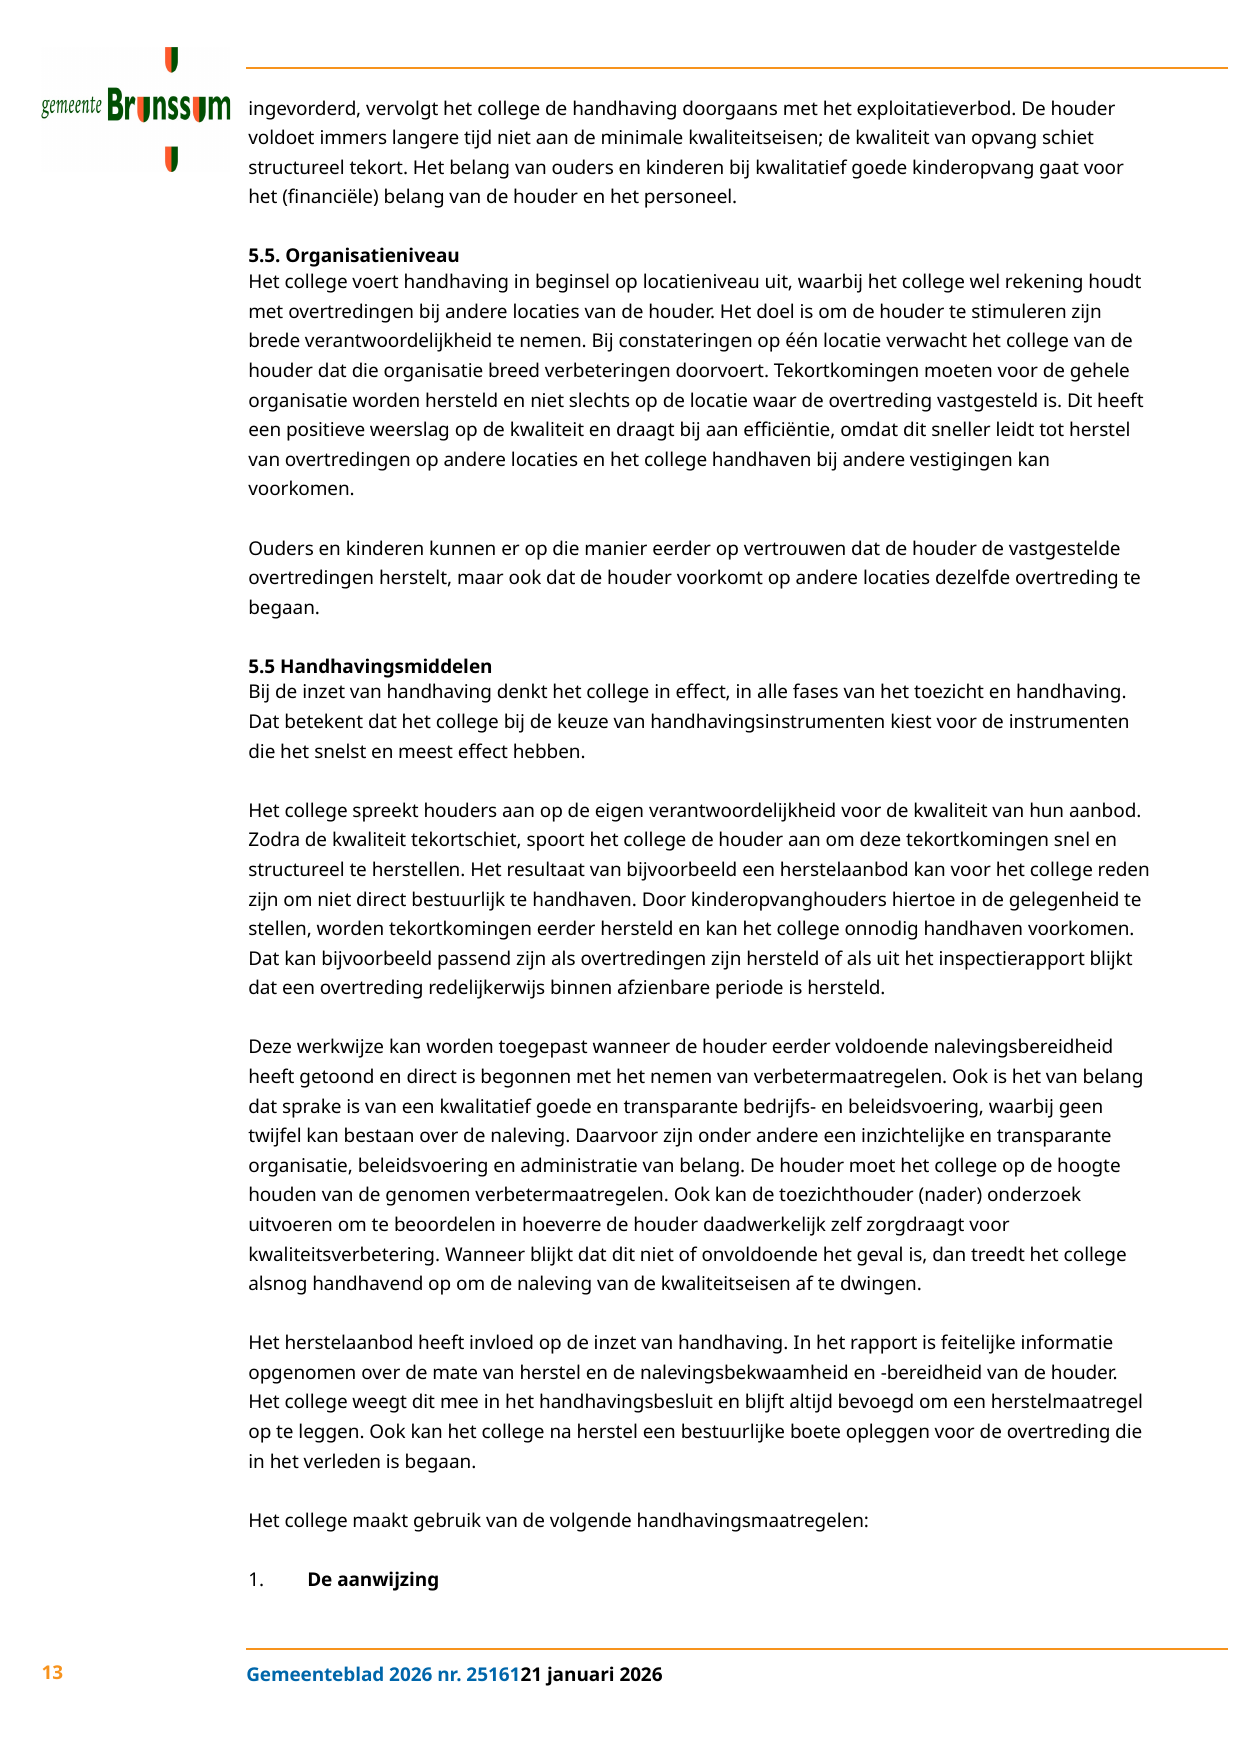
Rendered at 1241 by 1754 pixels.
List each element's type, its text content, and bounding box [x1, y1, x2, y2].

text Het college spreekt houders aan op de eigen verantwoordelijkheid voor de kwaliteit van hun aanbod. Zodra de kwaliteit tekortschiet, spoort het college de houder aan om deze tekortkomingen snel en structureel te herstellen. Het resultaat van bijvoorbeeld een herstelaanbod kan voor het college reden zijn om niet direct bestuurlijk te handhaven. Door kinderopvanghouders hiertoe in de gelegenheid te stellen, worden tekortkomingen eerder hersteld en kan het college onnodig handhaven voorkomen. Dat kan bijvoorbeeld passend zijn als overtredingen zijn hersteld of als uit het inspectierapport blijkt dat een overtreding redelijkerwijs binnen afzienbare periode is hersteld. [248, 797, 1152, 1000]
text Bij de inzet van handhaving denkt het college in effect, in alle fases van het toezicht en handhaving. Dat betekent dat het college bij de keuze van handhavingsinstrumenten kiest voor de instrumenten die het snelst en meest effect hebben. [248, 679, 1152, 764]
list De aanwijzing [248, 1566, 1152, 1592]
text Het college maakt gebruik van de volgende handhavingsmaatregelen: [248, 1507, 1152, 1533]
text Het college voert handhaving in beginsel op locatieniveau uit, waarbij het college wel rekening houdt met overtredingen bij andere locaties van de houder. Het doel is om de houder te stimuleren zijn brede verantwoordelijkheid te nemen. Bij constateringen op één locatie verwacht het college van de houder dat die organisatie breed verbeteringen doorvoert. Tekortkomingen moeten voor de gehele organisatie worden hersteld en niet slechts op de locatie waar de overtreding vastgesteld is. Dit heeft een positieve weerslag op de kwaliteit en draagt bij aan efficiëntie, omdat dit sneller leidt tot herstel van overtredingen op andere locaties en het college handhaven bij andere vestigingen kan voorkomen. [248, 268, 1152, 501]
text Het herstelaanbod heeft invloed op de inzet van handhaving. In het rapport is feitelijke informatie opgenomen over de mate van herstel en de nalevingsbekwaamheid en -bereidheid van de houder. Het college weegt dit mee in het handhavingsbesluit en blijft altijd bevoegd om een herstelmaatregel op te leggen. Ook kan het college na herstel een bestuurlijke boete opleggen voor de overtreding die in het verleden is begaan. [248, 1329, 1152, 1474]
text Deze werkwijze kan worden toegepast wanneer de houder eerder voldoende nalevingsbereidheid heeft getoond en direct is begonnen met het nemen van verbetermaatregelen. Ook is het van belang dat sprake is van een kwalitatief goede en transparante bedrijfs- en beleidsvoering, waarbij geen twijfel kan bestaan over de naleving. Daarvoor zijn onder andere een inzichtelijke en transparante organisatie, beleidsvoering en administratie van belang. De houder moet het college op de hoogte houden van de genomen verbetermaatregelen. Ook kan de toezichthouder (nader) onderzoek uitvoeren om te beoordelen in hoeverre de houder daadwerkelijk zelf zorgdraagt voor kwaliteitsverbetering. Wanneer blijkt dat dit niet of onvoldoende het geval is, dan treedt het college alsnog handhavend op om de naleving van de kwaliteitseisen af te dwingen. [248, 1034, 1152, 1296]
picture [41, 47, 231, 172]
text 5.5 Handhavingsmiddelen [248, 653, 1152, 679]
text Ouders en kinderen kunnen er op die manier eerder op vertrouwen dat de houder de vastgestelde overtredingen herstelt, maar ook dat de houder voorkomt op andere locaties dezelfde overtreding te begaan. [248, 535, 1152, 619]
text 5.5. Organisatieniveau [248, 243, 1152, 268]
text ingevorderd, vervolgt het college de handhaving doorgaans met het exploitatieverbod. De houder voldoet immers langere tijd niet aan de minimale kwaliteitseisen; de kwaliteit van opvang schiet structureel tekort. Het belang van ouders en kinderen bij kwalitatief goede kinderopvang gaat voor het (financiële) belang van de houder en het personeel. [248, 95, 1152, 209]
